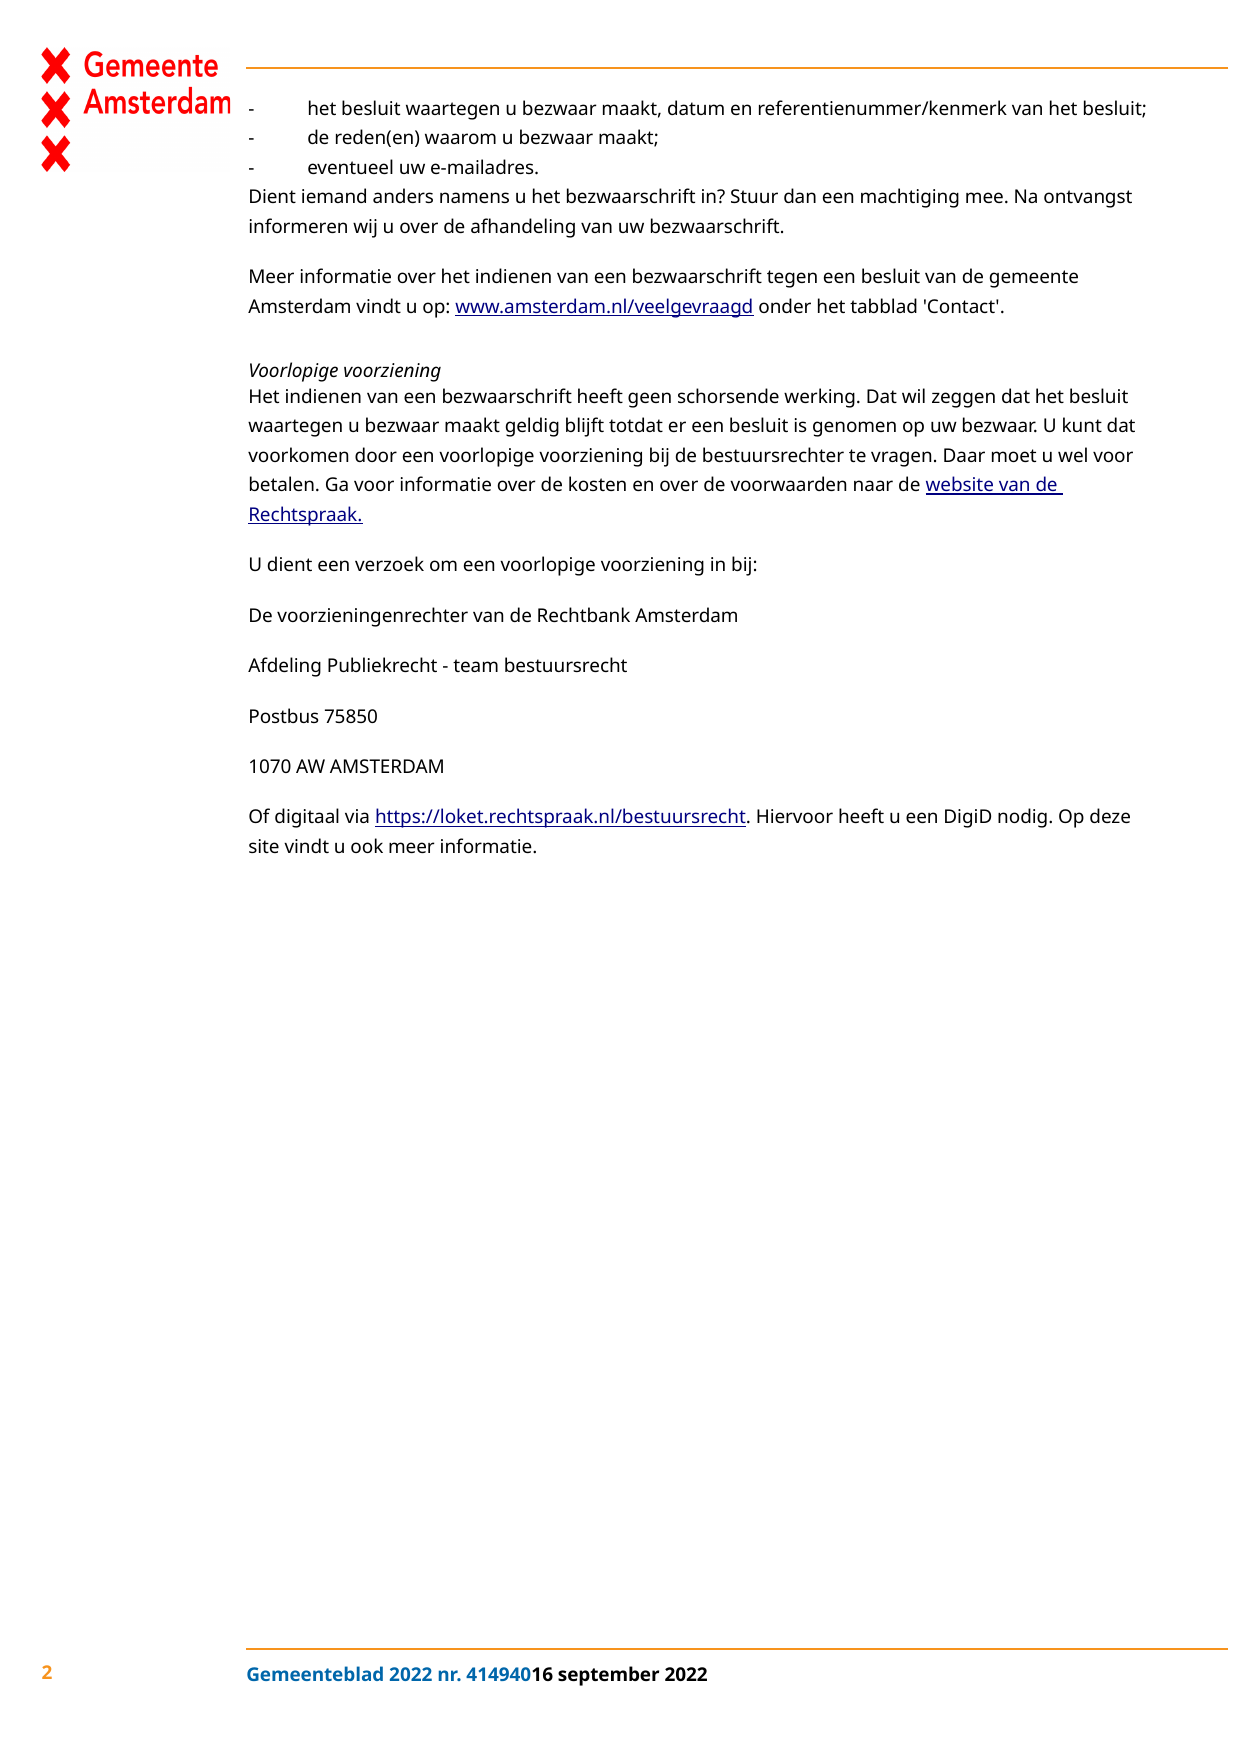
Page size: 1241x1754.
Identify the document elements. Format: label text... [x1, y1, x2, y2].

text U dient een verzoek om een voorlopige voorziening in bij: [248, 552, 1152, 577]
text Het indienen van een bezwaarschrift heeft geen schorsende werking. Dat wil zeggen dat het besluit waartegen u bezwaar maakt geldig blijft totdat er een besluit is genomen op uw bezwaar. U kunt dat voorkomen door een voorlopige voorziening bij de bestuursrechter te vragen. Daar moet u wel voor betalen. Ga voor informatie over de kosten en over de voorwaarden naar de website van de Rechtspraak. [248, 383, 1152, 527]
picture [41, 47, 231, 172]
list de reden(en) waarom u bezwaar maakt; [248, 124, 1152, 150]
list het besluit waartegen u bezwaar maakt, datum en referentienummer/kenmerk van het besluit; [248, 95, 1152, 121]
text Meer informatie over het indienen van een bezwaarschrift tegen een besluit van de gemeente Amsterdam vindt u op: www.amsterdam.nl/veelgevraagd onder het tabblad 'Contact'. [248, 263, 1152, 319]
text 1070 AW AMSTERDAM [248, 753, 1152, 779]
list eventueel uw e-mailadres. [248, 154, 1152, 180]
text Of digitaal via https://loket.rechtspraak.nl/bestuursrecht. Hiervoor heeft u een DigiD nodig. Op deze site vindt u ook meer informatie. [248, 804, 1152, 859]
text Voorlopige voorziening [248, 357, 1152, 383]
text Dient iemand anders namens u het bezwaarschrift in? Stuur dan een machtiging mee. Na ontvangst informeren wij u over de afhandeling van uw bezwaarschrift. [248, 183, 1152, 239]
text Postbus 75850 [248, 703, 1152, 728]
text De voorzieningenrechter van de Rechtbank Amsterdam [248, 602, 1152, 628]
text Afdeling Publiekrecht - team bestuursrecht [248, 652, 1152, 678]
